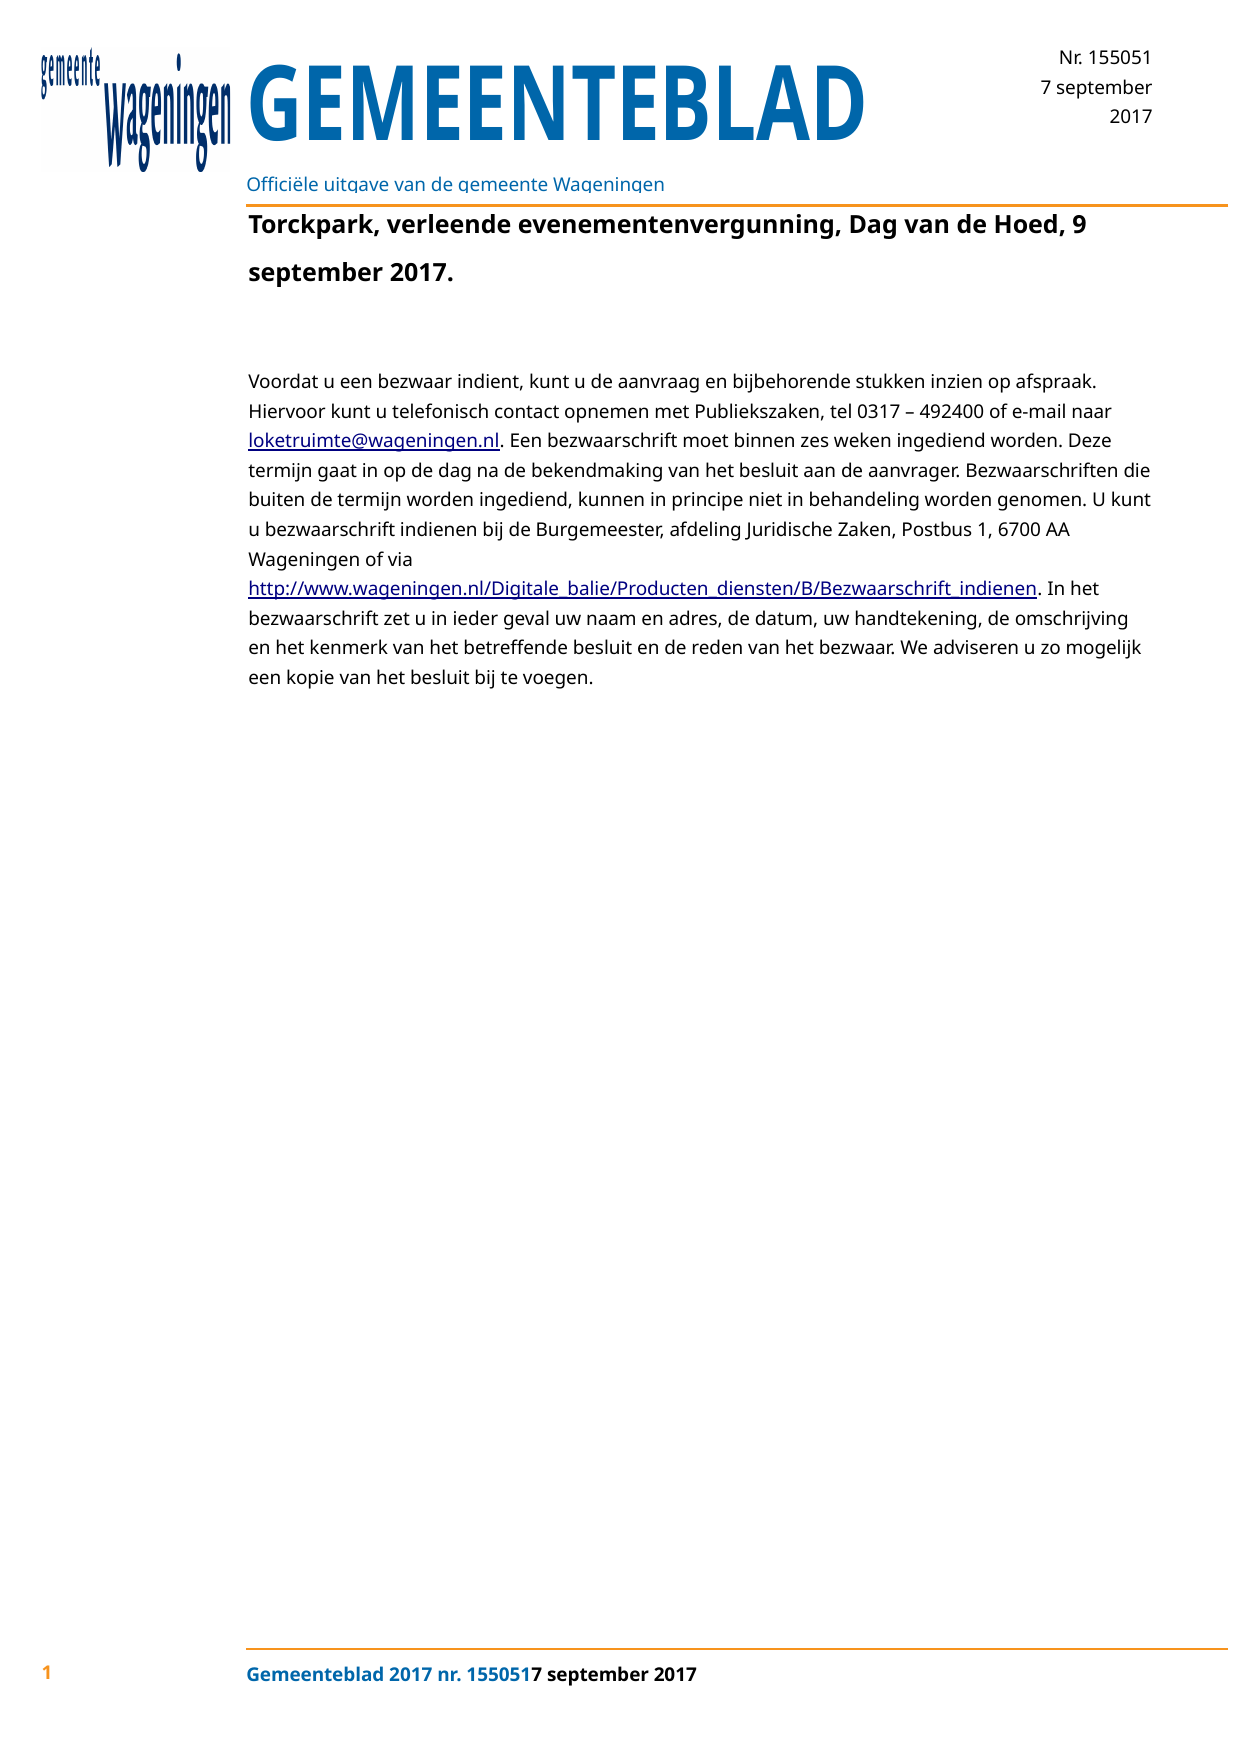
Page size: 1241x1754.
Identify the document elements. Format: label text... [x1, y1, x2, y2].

picture [41, 47, 231, 172]
text Torckpark, verleende evenementenvergunning, Dag van de Hoed, 9 september 2017. [248, 207, 1152, 288]
text Voordat u een bezwaar indient, kunt u de aanvraag en bijbehorende stukken inzien op afspraak. Hiervoor kunt u telefonisch contact opnemen met Publiekszaken, tel 0317 – 492400 of e-mail naar loketruimte@wageningen.nl. Een bezwaarschrift moet binnen zes weken ingediend worden. Deze termijn gaat in op de dag na de bekendmaking van het besluit aan de aanvrager. Bezwaarschriften die buiten de termijn worden ingediend, kunnen in principe niet in behandeling worden genomen. U kunt u bezwaarschrift indienen bij de Burgemeester, afdeling Juridische Zaken, Postbus 1, 6700 AA Wageningen of via http://www.wageningen.nl/Digitale_balie/Producten_diensten/B/Bezwaarschrift_indienen. In het bezwaarschrift zet u in ieder geval uw naam en adres, de datum, uw handtekening, de omschrijving en het kenmerk van het betreffende besluit en de reden van het bezwaar. We adviseren u zo mogelijk een kopie van het besluit bij te voegen. [248, 368, 1152, 690]
